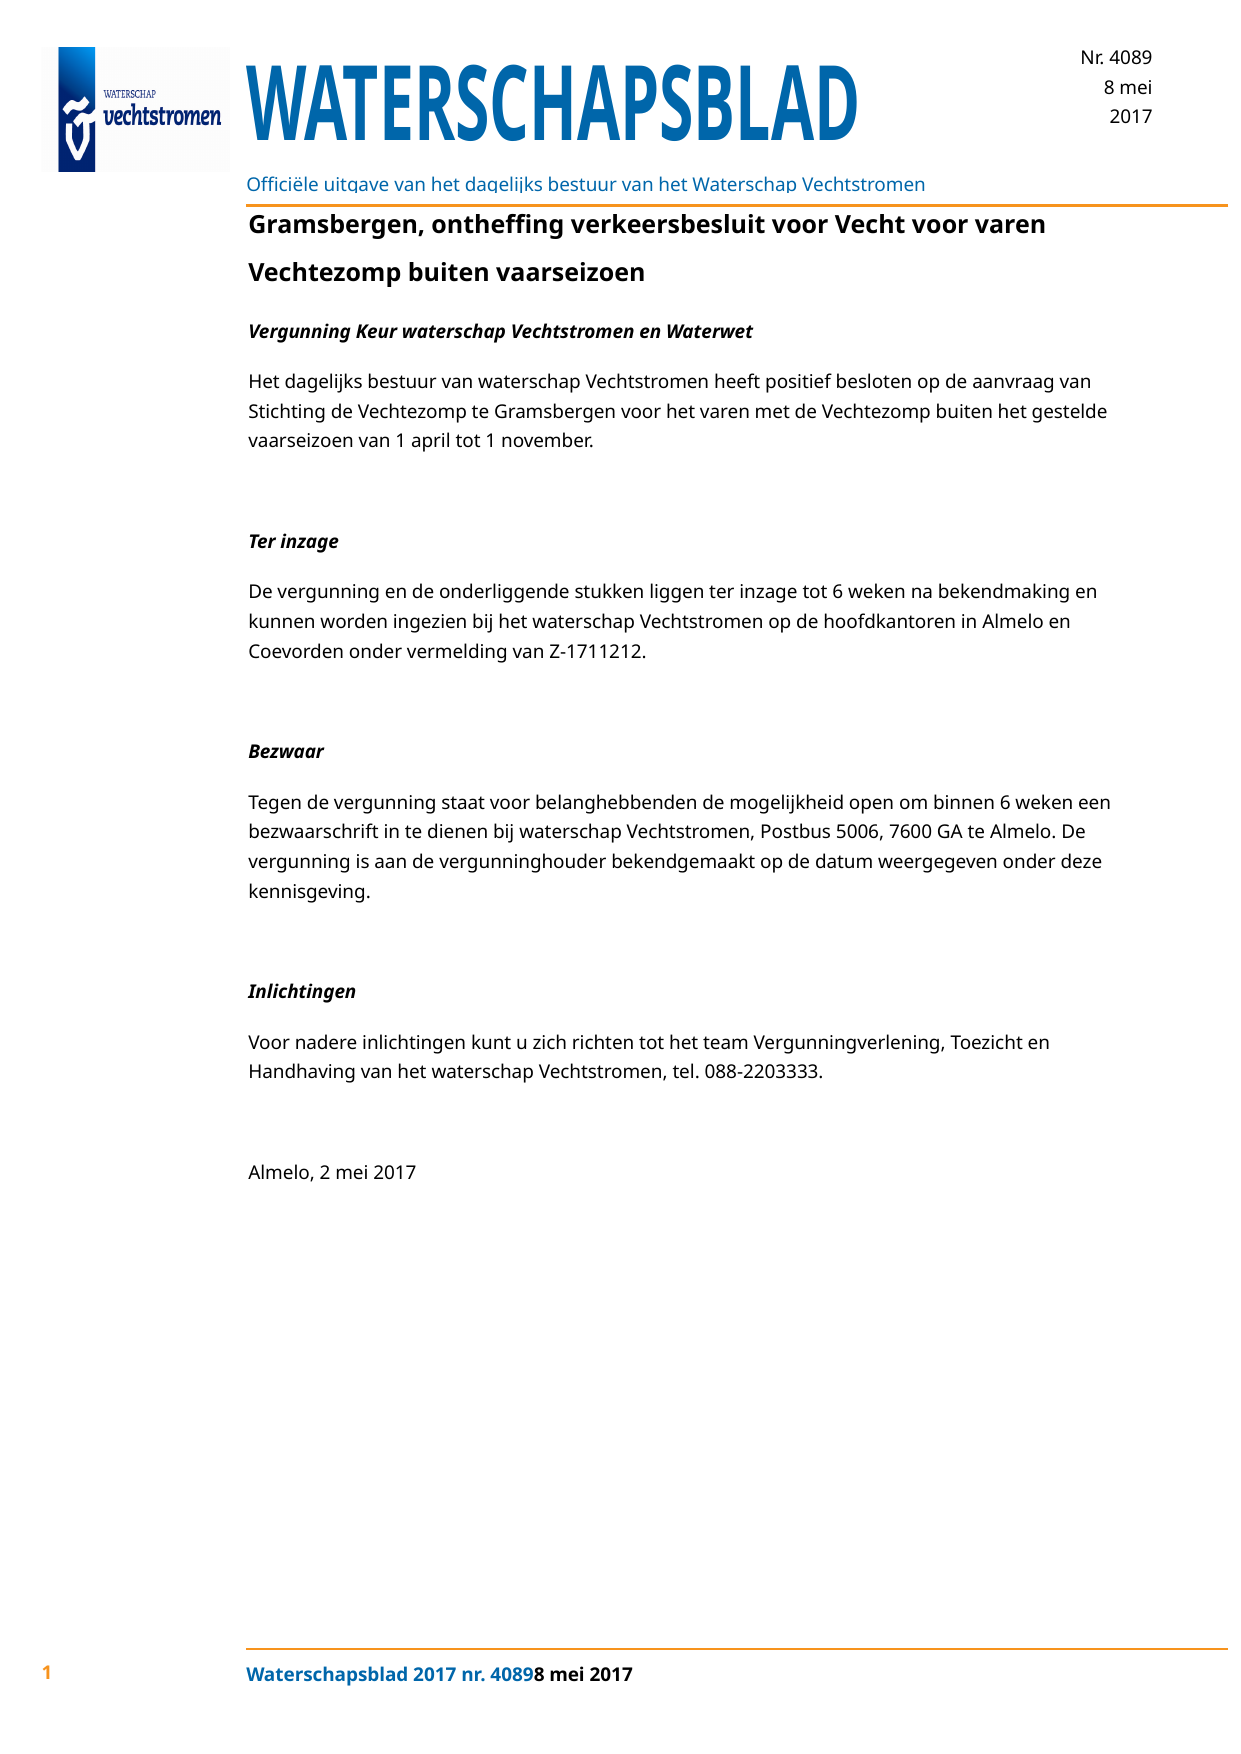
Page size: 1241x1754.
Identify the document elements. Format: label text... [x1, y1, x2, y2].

text Tegen de vergunning staat voor belanghebbenden de mogelijkheid open om binnen 6 weken een bezwaarschrift in te dienen bij waterschap Vechtstromen, Postbus 5006, 7600 GA te Almelo. De vergunning is aan de vergunninghouder bekendgemaakt op de datum weergegeven onder deze kennisgeving. [248, 789, 1152, 904]
text De vergunning en de onderliggende stukken liggen ter inzage tot 6 weken na bekendmaking en kunnen worden ingezien bij het waterschap Vechtstromen op de hoofdkantoren in Almelo en Coevorden onder vermelding van Z-1711212. [248, 579, 1152, 664]
text Vergunning Keur waterschap Vechtstromen en Waterwet [248, 318, 1152, 344]
text Het dagelijks bestuur van waterschap Vechtstromen heeft positief besloten op de aanvraag van Stichting de Vechtezomp te Gramsbergen voor het varen met de Vechtezomp buiten het gestelde vaarseizoen van 1 april tot 1 november. [248, 368, 1152, 453]
picture [41, 47, 231, 172]
text Bezwaar [248, 739, 1152, 764]
text Inlichtingen [248, 979, 1152, 1004]
text Ter inzage [248, 528, 1152, 554]
text Almelo, 2 mei 2017 [248, 1159, 1152, 1185]
text Gramsbergen, ontheffing verkeersbesluit voor Vecht voor varen Vechtezomp buiten vaarseizoen [248, 207, 1152, 288]
text Voor nadere inlichtingen kunt u zich richten tot het team Vergunningverlening, Toezicht en Handhaving van het waterschap Vechtstromen, tel. 088-2203333. [248, 1029, 1152, 1084]
